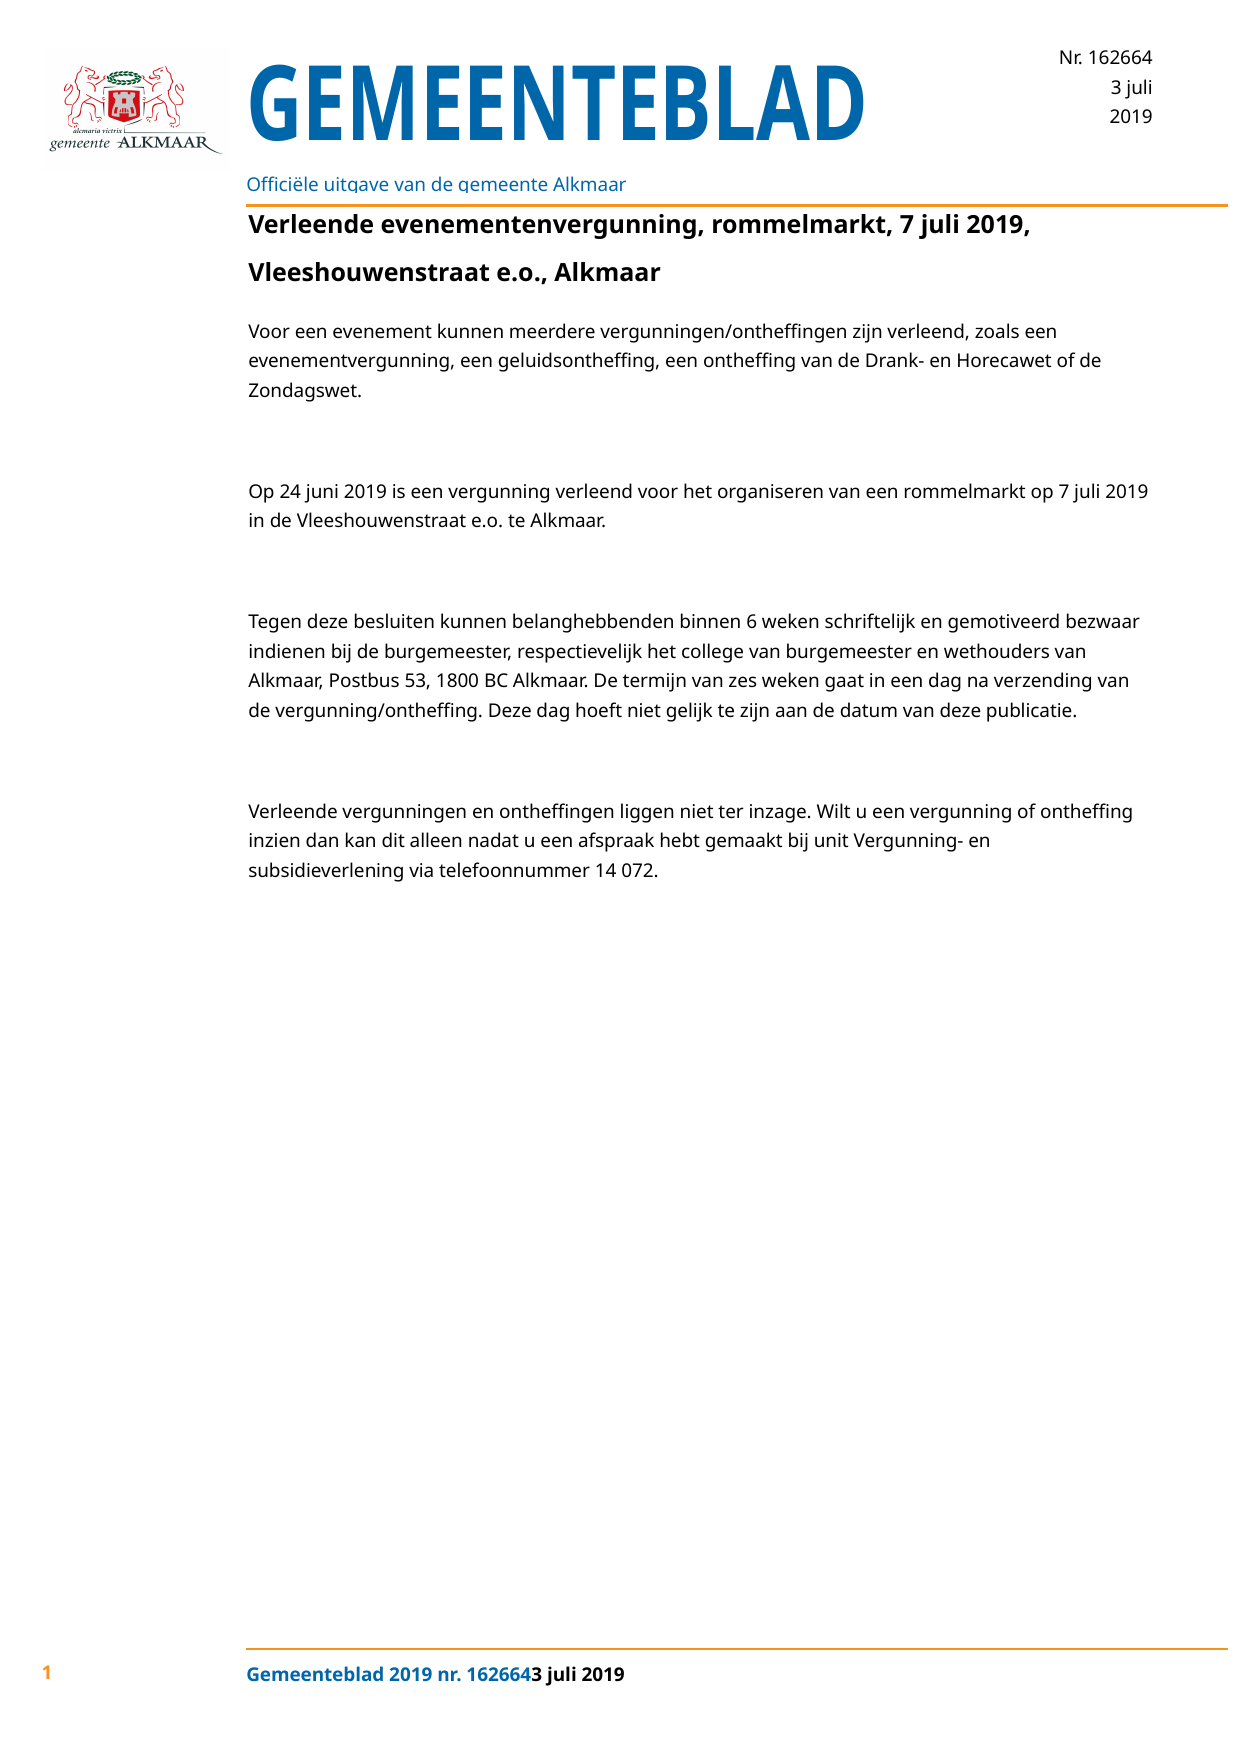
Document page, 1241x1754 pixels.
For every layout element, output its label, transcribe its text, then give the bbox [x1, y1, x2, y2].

text Verleende vergunningen en ontheffingen liggen niet ter inzage. Wilt u een vergunning of ontheffing inzien dan kan dit alleen nadat u een afspraak hebt gemaakt bij unit Vergunning- en subsidieverlening via telefoonnummer 14 072. [248, 798, 1152, 883]
text Tegen deze besluiten kunnen belanghebbenden binnen 6 weken schriftelijk en gemotiveerd bezwaar indienen bij de burgemeester, respectievelijk het college van burgemeester en wethouders van Alkmaar, Postbus 53, 1800 BC Alkmaar. De termijn van zes weken gaat in een dag na verzending van de vergunning/ontheffing. Deze dag hoeft niet gelijk te zijn aan de datum van deze publicatie. [248, 608, 1152, 723]
text Verleende evenementenvergunning, rommelmarkt, 7 juli 2019, Vleeshouwenstraat e.o., Alkmaar [248, 207, 1152, 288]
text Voor een evenement kunnen meerdere vergunningen/ontheffingen zijn verleend, zoals een evenementvergunning, een geluidsontheffing, een ontheffing van de Drank- en Horecawet of de Zondagswet. [248, 318, 1152, 403]
text Op 24 juni 2019 is een vergunning verleend voor het organiseren van een rommelmarkt op 7 juli 2019 in de Vleeshouwenstraat e.o. te Alkmaar. [248, 478, 1152, 533]
picture [41, 47, 231, 172]
